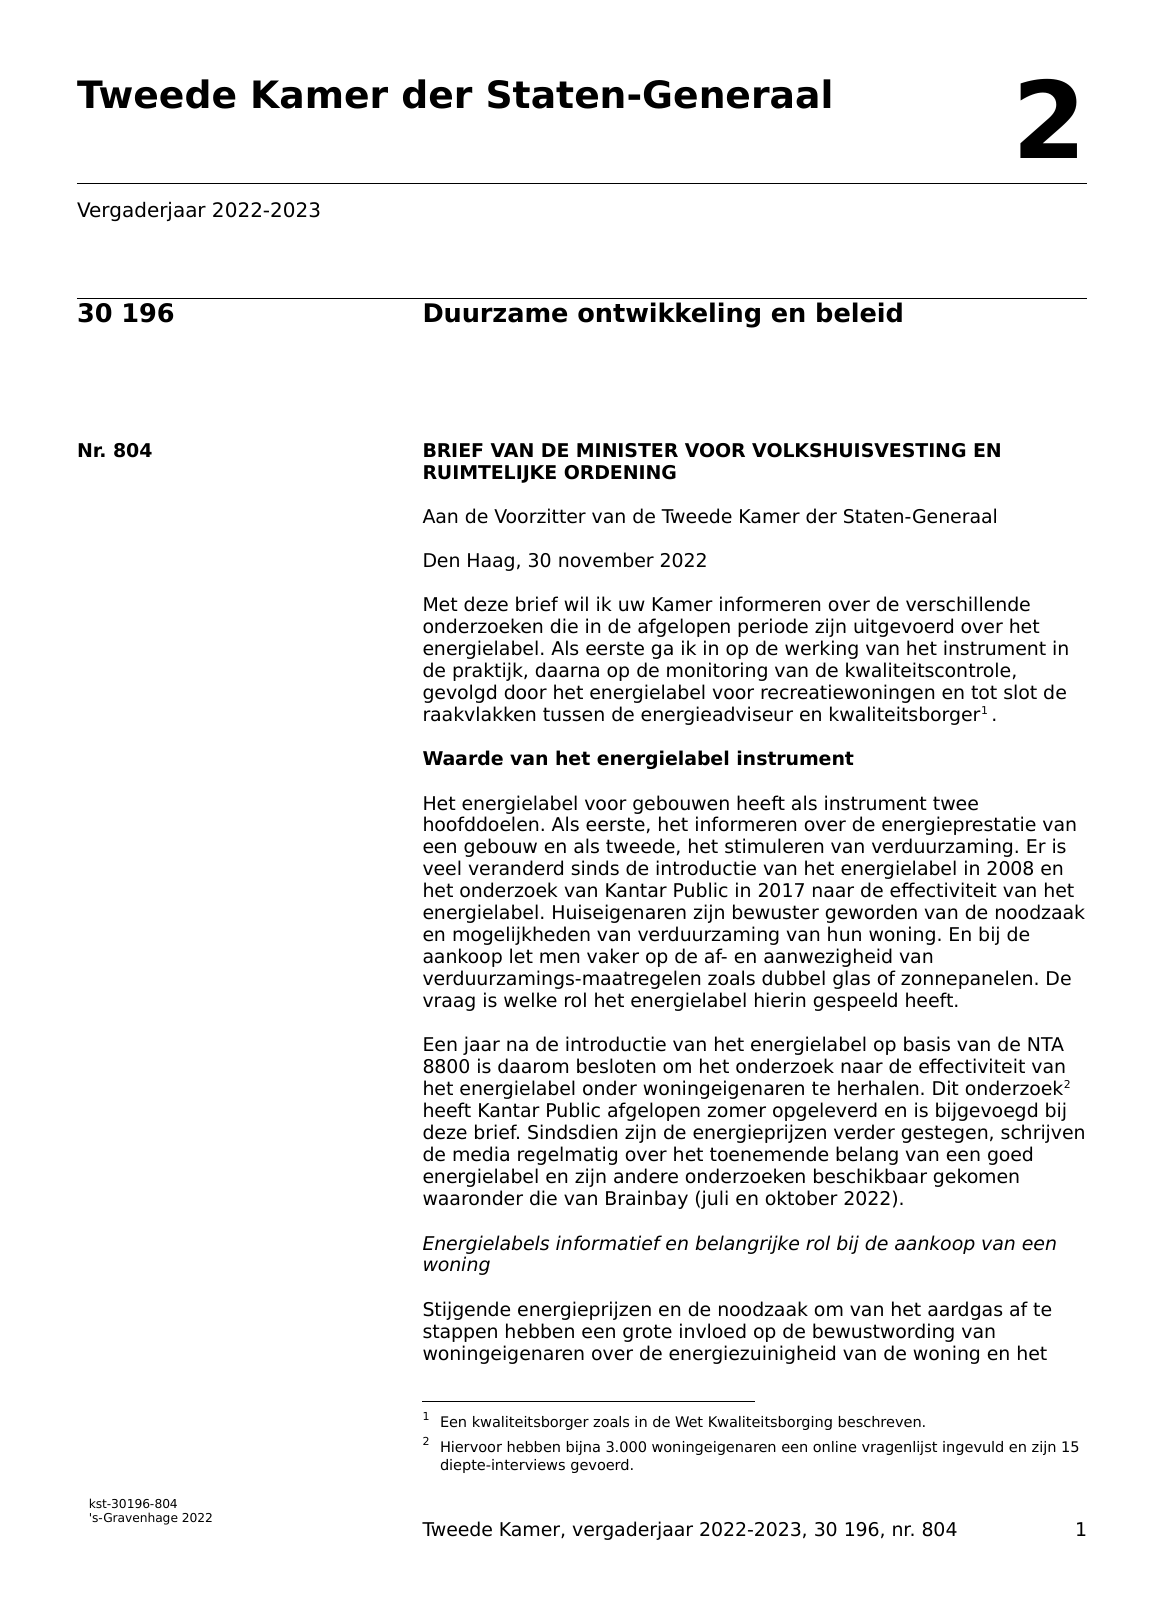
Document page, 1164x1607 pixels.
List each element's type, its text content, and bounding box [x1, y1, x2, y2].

text Een kwaliteitsborger zoals in de Wet Kwaliteitsborging beschreven. [422, 1410, 1087, 1432]
text Het energielabel voor gebouwen heeft als instrument twee hoofddoelen. Als eerste, het informeren over de energieprestatie van een gebouw en als tweede, het stimuleren van verduurzaming. Er is veel veranderd sinds de introductie van het energielabel in 2008 en het onderzoek van Kantar Public in 2017 naar de effectiviteit van het energielabel. Huiseigenaren zijn bewuster geworden van de noodzaak en mogelijkheden van verduurzaming van hun woning. En bij de aankoop let men vaker op de af- en aanwezigheid van verduurzamings-maatregelen zoals dubbel glas of zonnepanelen. De vraag is welke rol het energielabel hierin gespeeld heeft. [422, 792, 1087, 1012]
text Hiervoor hebben bijna 3.000 woningeigenaren een online vragenlijst ingevuld en zijn 15 diepte-interviews gevoerd. [422, 1435, 1087, 1474]
subtitle 30 196 Duurzame ontwikkeling en beleid [77, 299, 1087, 329]
table_header Tweede Kamer der Staten-Generaal [77, 59, 886, 183]
table_cell Vergaderjaar 2022-2023 [77, 184, 1087, 298]
table_header 2 [886, 59, 1087, 183]
text Aan de Voorzitter van de Tweede Kamer der Staten-Generaal [422, 506, 1087, 528]
text Met deze brief wil ik uw Kamer informeren over de verschillende onderzoeken die in de afgelopen periode zijn uitgevoerd over het energielabel. Als eerste ga ik in op de werking van het instrument in de praktijk, daarna op de monitoring van de kwaliteitscontrole, gevolgd door het energielabel voor recreatiewoningen en tot slot de raakvlakken tussen de energieadviseur en kwaliteitsborger. [422, 594, 1087, 726]
text Stijgende energieprijzen en de noodzaak om van het aardgas af te stappen hebben een grote invloed op de bewustwording van woningeigenaren over de energiezuinigheid van de woning en het [422, 1298, 1087, 1364]
subtitle Nr. 804 BRIEF VAN DE MINISTER VOOR VOLKSHUISVESTING EN RUIMTELIJKE ORDENING [77, 440, 1087, 484]
text kst-30196-804 [88, 1497, 323, 1511]
subtitle Waarde van het energielabel instrument [422, 748, 1087, 770]
subtitle Energielabels informatief en belangrijke rol bij de aankoop van een woning [422, 1232, 1087, 1276]
text 's-Gravenhage 2022 [88, 1511, 323, 1525]
text Den Haag, 30 november 2022 [422, 550, 1087, 572]
text Een jaar na de introductie van het energielabel op basis van de NTA 8800 is daarom besloten om het onderzoek naar de effectiviteit van het energielabel onder woningeigenaren te herhalen. Dit onderzoek heeft Kantar Public afgelopen zomer opgeleverd en is bijgevoegd bij deze brief. Sindsdien zijn de energieprijzen verder gestegen, schrijven de media regelmatig over het toenemende belang van een goed energielabel en zijn andere onderzoeken beschikbaar gekomen waaronder die van Brainbay (juli en oktober 2022). [422, 1034, 1087, 1210]
